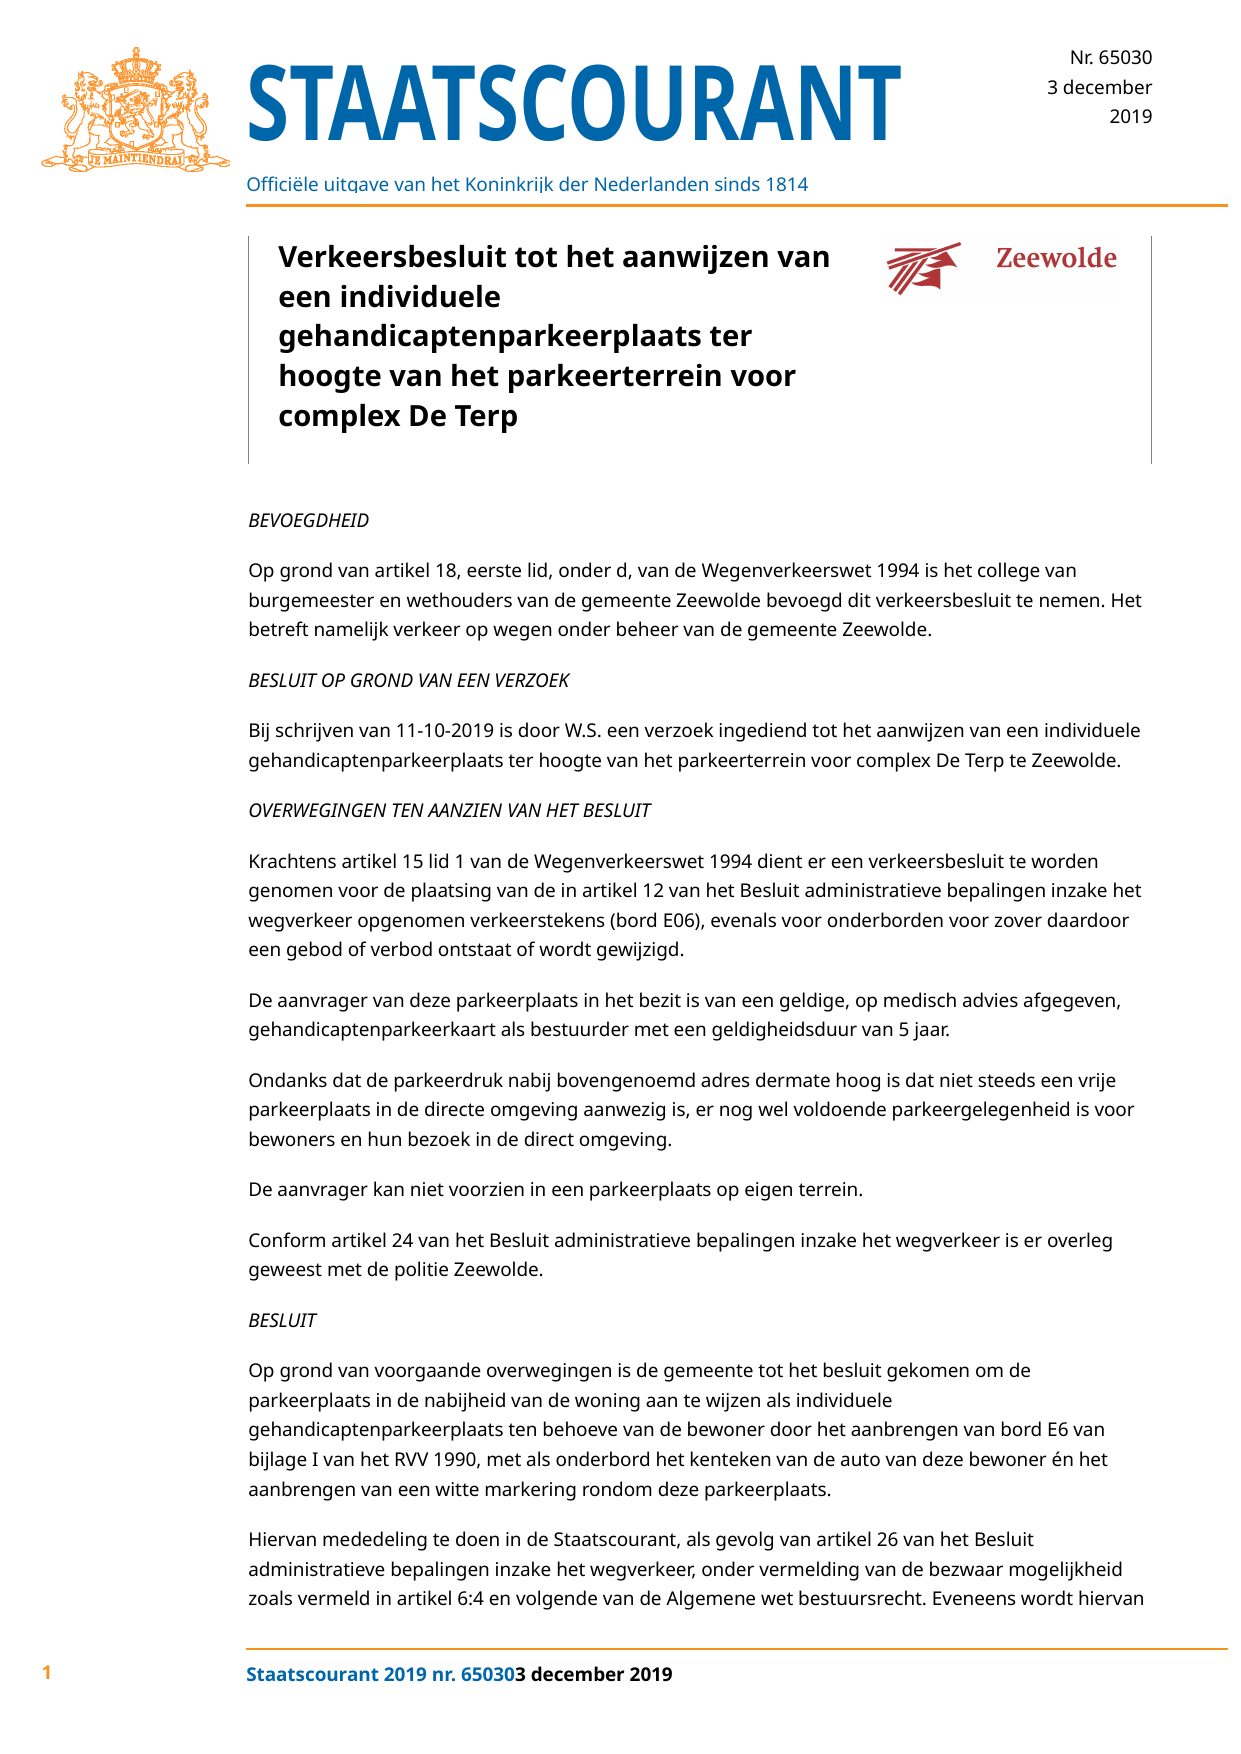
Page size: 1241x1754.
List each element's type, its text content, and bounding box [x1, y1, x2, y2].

text BESLUIT [248, 1307, 1152, 1333]
text De aanvrager van deze parkeerplaats in het bezit is van een geldige, op medisch advies afgegeven, gehandicaptenparkeerkaart als bestuurder met een geldigheidsduur van 5 jaar. [248, 987, 1152, 1042]
table_header Verkeersbesluit tot het aanwijzen van een individuele gehandicaptenparkeerplaats ter hoogte van het parkeerterrein voor complex De Terp [249, 236, 850, 464]
text BEVOEGDHEID [248, 507, 1152, 533]
picture [882, 236, 1119, 299]
text Ondanks dat de parkeerdruk nabij bovengenoemd adres dermate hoog is dat niet steeds een vrije parkeerplaats in de directe omgeving aanwezig is, er nog wel voldoende parkeergelegenheid is voor bewoners en hun bezoek in de direct omgeving. [248, 1067, 1152, 1152]
text De aanvrager kan niet voorzien in een parkeerplaats op eigen terrein. [248, 1177, 1152, 1202]
text Op grond van voorgaande overwegingen is de gemeente tot het besluit gekomen om de parkeerplaats in de nabijheid van de woning aan te wijzen als individuele gehandicaptenparkeerplaats ten behoeve van de bewoner door het aanbrengen van bord E6 van bijlage I van het RVV 1990, met als onderbord het kenteken van de auto van deze bewoner én het aanbrengen van een witte markering rondom deze parkeerplaats. [248, 1357, 1152, 1501]
text Op grond van artikel 18, eerste lid, onder d, van de Wegenverkeerswet 1994 is het college van burgemeester en wethouders van de gemeente Zeewolde bevoegd dit verkeersbesluit te nemen. Het betreft namelijk verkeer op wegen onder beheer van de gemeente Zeewolde. [248, 557, 1152, 642]
text Bij schrijven van 11-10-2019 is door W.S. een verzoek ingediend tot het aanwijzen van een individuele gehandicaptenparkeerplaats ter hoogte van het parkeerterrein voor complex De Terp te Zeewolde. [248, 717, 1152, 773]
text Hiervan mededeling te doen in de Staatscourant, als gevolg van artikel 26 van het Besluit administratieve bepalingen inzake het wegverkeer, onder vermelding van de bezwaar mogelijkheid zoals vermeld in artikel 6:4 en volgende van de Algemene wet bestuursrecht. Eveneens wordt hiervan [248, 1526, 1152, 1611]
picture [41, 47, 231, 172]
text BESLUIT OP GROND VAN EEN VERZOEK [248, 667, 1152, 693]
text Conform artikel 24 van het Besluit administratieve bepalingen inzake het wegverkeer is er overleg geweest met de politie Zeewolde. [248, 1227, 1152, 1282]
text OVERWEGINGEN TEN AANZIEN VAN HET BESLUIT [248, 797, 1152, 823]
table_header [850, 236, 1151, 464]
text Krachtens artikel 15 lid 1 van de Wegenverkeerswet 1994 dient er een verkeersbesluit te worden genomen voor de plaatsing van de in artikel 12 van het Besluit administratieve bepalingen inzake het wegverkeer opgenomen verkeerstekens (bord E06), evenals voor onderborden voor zover daardoor een gebod of verbod ontstaat of wordt gewijzigd. [248, 848, 1152, 962]
